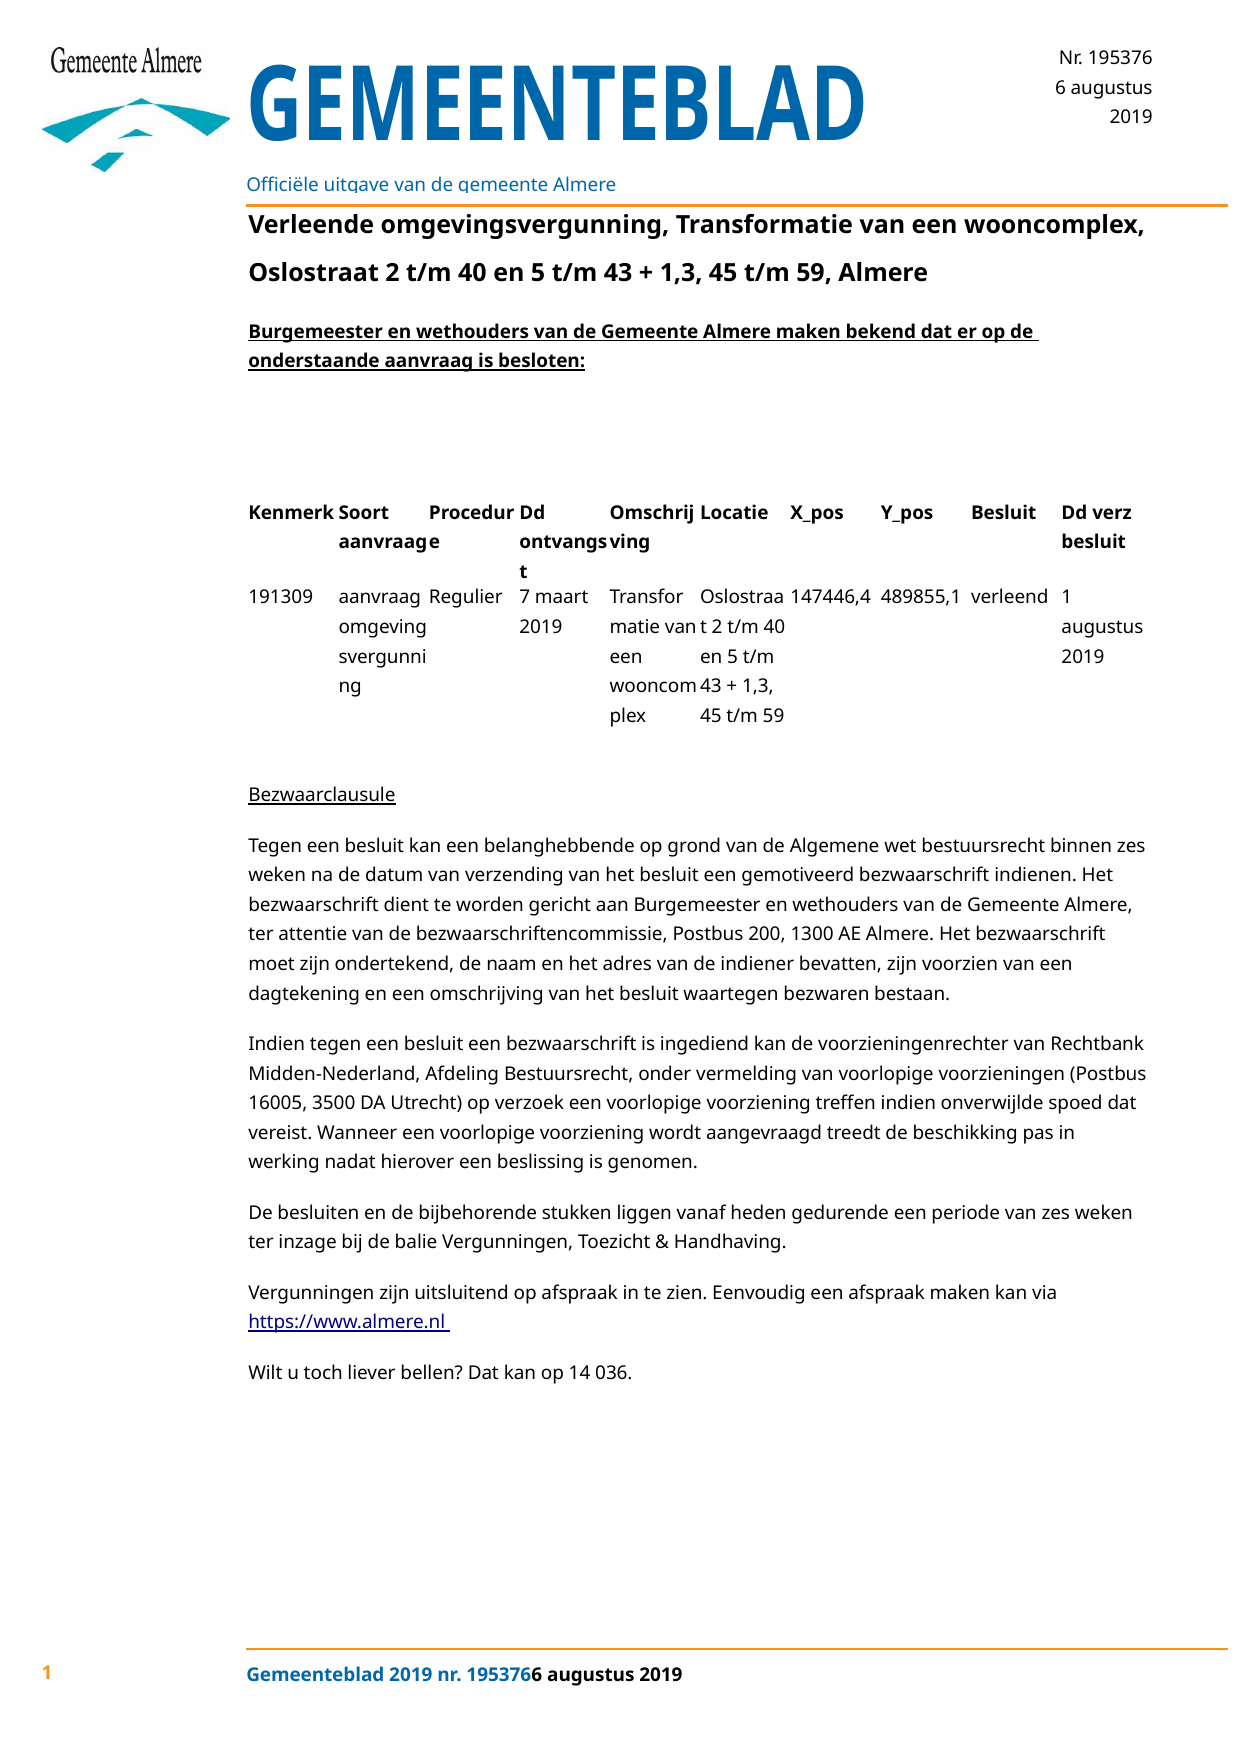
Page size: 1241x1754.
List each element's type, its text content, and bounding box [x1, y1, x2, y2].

table_cell Transformatie van een wooncomplex [609, 584, 700, 728]
text Burgemeester en wethouders van de Gemeente Almere maken bekend dat er op de onderstaande aanvraag is besloten: [248, 318, 1152, 373]
table_header Kenmerk [248, 499, 338, 584]
table_header Procedure [429, 499, 519, 584]
table_cell 7 maart 2019 [519, 584, 609, 728]
text Vergunningen zijn uitsluitend op afspraak in te zien. Eenvoudig een afspraak maken kan via https://www.almere.nl [248, 1279, 1152, 1334]
table_header Besluit [971, 499, 1061, 584]
text Bezwaarclausule [248, 781, 1152, 807]
text De besluiten en de bijbehorende stukken liggen vanaf heden gedurende een periode van zes weken ter inzage bij de balie Vergunningen, Toezicht & Handhaving. [248, 1199, 1152, 1254]
table_cell Regulier [429, 584, 519, 728]
text Indien tegen een besluit een bezwaarschrift is ingediend kan de voorzieningenrechter van Rechtbank Midden-Nederland, Afdeling Bestuursrecht, onder vermelding van voorlopige voorzieningen (Postbus 16005, 3500 DA Utrecht) op verzoek een voorlopige voorziening treffen indien onverwijlde spoed dat vereist. Wanneer een voorlopige voorziening wordt aangevraagd treedt de beschikking pas in werking nadat hierover een beslissing is genomen. [248, 1030, 1152, 1174]
picture [41, 47, 231, 172]
table_header Soort aanvraag [338, 499, 429, 584]
table_cell 1 augustus 2019 [1061, 584, 1152, 728]
table_cell verleend [971, 584, 1061, 728]
table_cell 191309 [248, 584, 338, 728]
table_header Dd verz besluit [1061, 499, 1152, 584]
table_cell aanvraag omgevingsvergunning [338, 584, 429, 728]
table_header X_pos [790, 499, 881, 584]
table_cell Oslostraat 2 t/m 40 en 5 t/m 43 + 1,3, 45 t/m 59 [700, 584, 790, 728]
text Wilt u toch liever bellen? Dat kan op 14 036. [248, 1359, 1152, 1385]
table_header Omschrijving [609, 499, 700, 584]
table_header Dd ontvangst [519, 499, 609, 584]
table_cell 147446,4 [790, 584, 881, 728]
table_header Y_pos [881, 499, 971, 584]
table_header Locatie [700, 499, 790, 584]
text Tegen een besluit kan een belanghebbende op grond van de Algemene wet bestuursrecht binnen zes weken na de datum van verzending van het besluit een gemotiveerd bezwaarschrift indienen. Het bezwaarschrift dient te worden gericht aan Burgemeester en wethouders van de Gemeente Almere, ter attentie van de bezwaarschriftencommissie, Postbus 200, 1300 AE Almere. Het bezwaarschrift moet zijn ondertekend, de naam en het adres van de indiener bevatten, zijn voorzien van een dagtekening en een omschrijving van het besluit waartegen bezwaren bestaan. [248, 832, 1152, 1006]
table_cell 489855,1 [881, 584, 971, 728]
text Verleende omgevingsvergunning, Transformatie van een wooncomplex, Oslostraat 2 t/m 40 en 5 t/m 43 + 1,3, 45 t/m 59, Almere [248, 207, 1152, 288]
